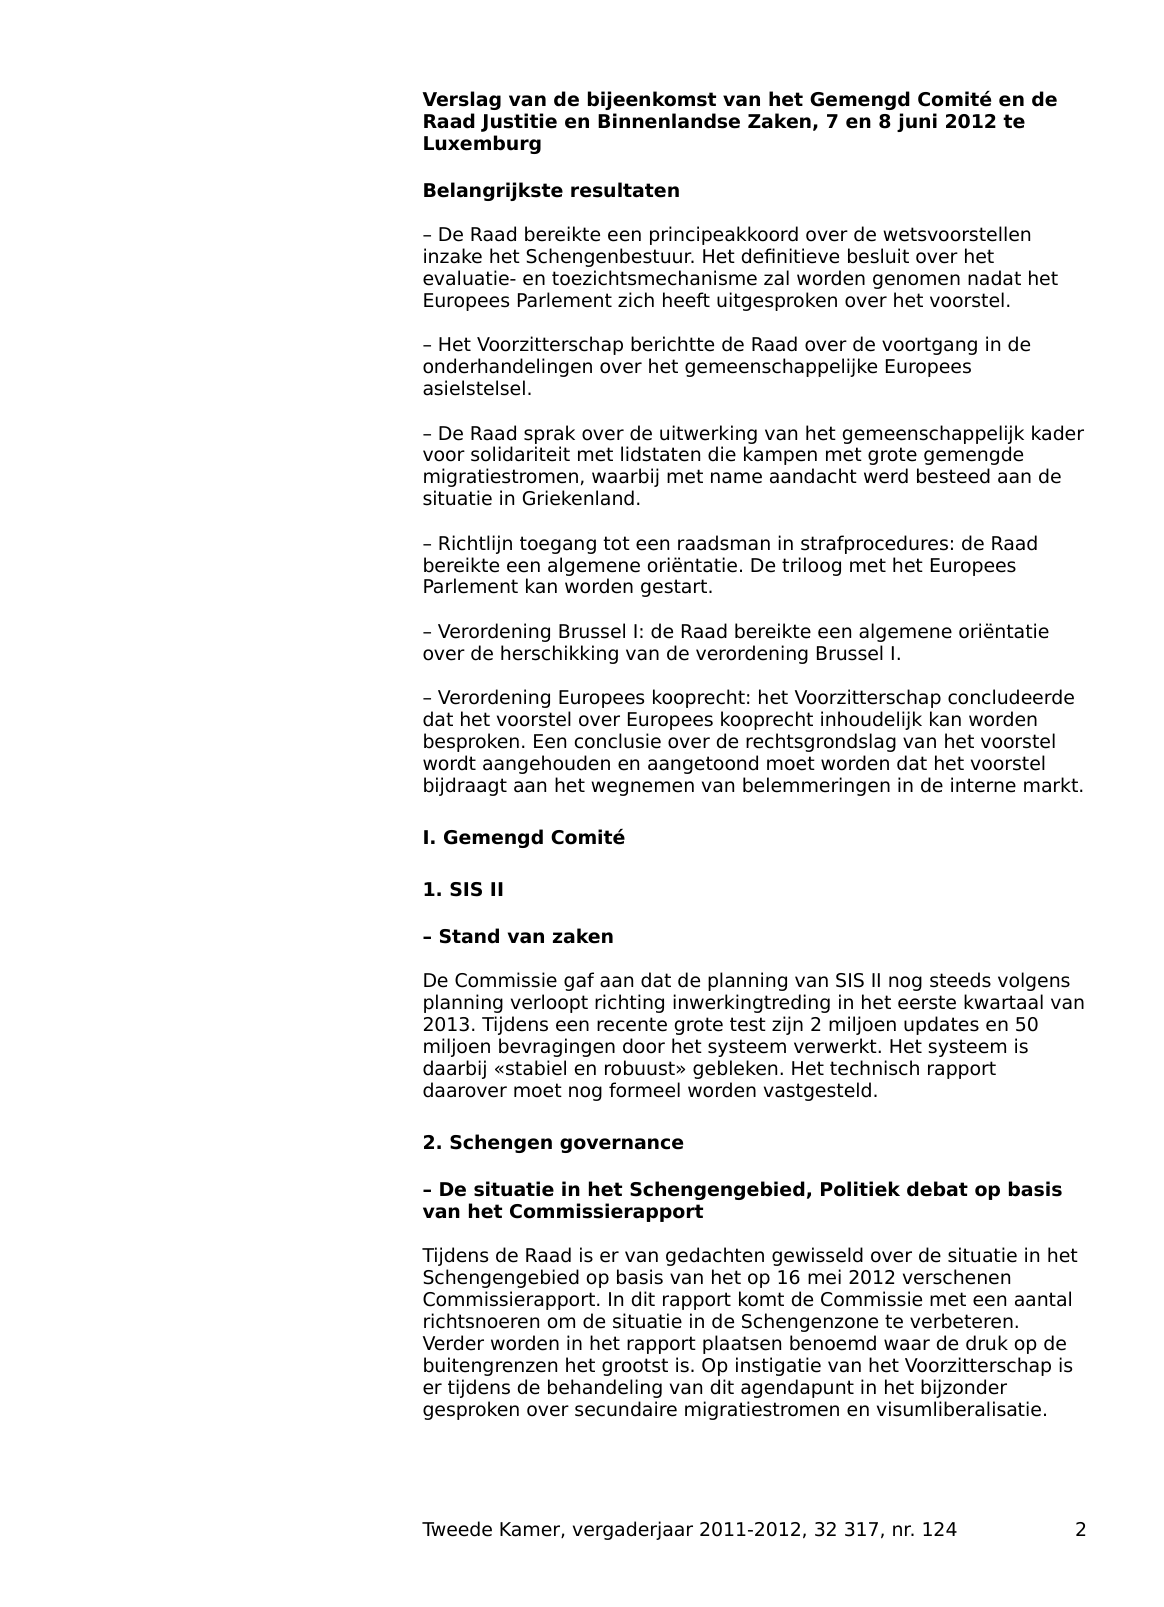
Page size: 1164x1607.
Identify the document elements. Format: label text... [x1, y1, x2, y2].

text De Commissie gaf aan dat de planning van SIS II nog steeds volgens planning verloopt richting inwerkingtreding in het eerste kwartaal van 2013. Tijdens een recente grote test zijn 2 miljoen updates en 50 miljoen bevragingen door het systeem verwerkt. Het systeem is daarbij «stabiel en robuust» gebleken. Het technisch rapport daarover moet nog formeel worden vastgesteld. [422, 970, 1087, 1102]
subtitle – Stand van zaken [422, 926, 1087, 948]
subtitle Verslag van de bijeenkomst van het Gemengd Comité en de Raad Justitie en Binnenlandse Zaken, 7 en 8 juni 2012 te Luxemburg [422, 89, 1087, 155]
text – De Raad bereikte een principeakkoord over de wetsvoorstellen inzake het Schengenbestuur. Het definitieve besluit over het evaluatie- en toezichtsmechanisme zal worden genomen nadat het Europees Parlement zich heeft uitgesproken over het voorstel. [422, 224, 1087, 312]
subtitle Belangrijkste resultaten [422, 180, 1087, 202]
text – Het Voorzitterschap berichtte de Raad over de voortgang in de onderhandelingen over het gemeenschappelijke Europees asielstelsel. [422, 334, 1087, 400]
text – Richtlijn toegang tot een raadsman in strafprocedures: de Raad bereikte een algemene oriëntatie. De triloog met het Europees Parlement kan worden gestart. [422, 532, 1087, 598]
text – Verordening Europees kooprecht: het Voorzitterschap concludeerde dat het voorstel over Europees kooprecht inhoudelijk kan worden besproken. Een conclusie over de rechtsgrondslag van het voorstel wordt aangehouden en aangetoond moet worden dat het voorstel bijdraagt aan het wegnemen van belemmeringen in de interne markt. [422, 687, 1087, 797]
text – Verordening Brussel I: de Raad bereikte een algemene oriëntatie over de herschikking van de verordening Brussel I. [422, 621, 1087, 664]
text Tijdens de Raad is er van gedachten gewisseld over de situatie in het Schengengebied op basis van het op 16 mei 2012 verschenen Commissierapport. In dit rapport komt de Commissie met een aantal richtsnoeren om de situatie in de Schengenzone te verbeteren. Verder worden in het rapport plaatsen benoemd waar de druk op de buitengrenzen het grootst is. Op instigatie van het Voorzitterschap is er tijdens de behandeling van dit agendapunt in het bijzonder gesproken over secundaire migratiestromen en visumliberalisatie. [422, 1245, 1087, 1421]
subtitle – De situatie in het Schengengebied, Politiek debat op basis van het Commissierapport [422, 1179, 1087, 1223]
subtitle 1. SIS II [422, 879, 1087, 901]
text – De Raad sprak over de uitwerking van het gemeenschappelijk kader voor solidariteit met lidstaten die kampen met grote gemengde migratiestromen, waarbij met name aandacht werd besteed aan de situatie in Griekenland. [422, 422, 1087, 510]
subtitle I. Gemengd Comité [422, 827, 1087, 849]
subtitle 2. Schengen governance [422, 1132, 1087, 1154]
